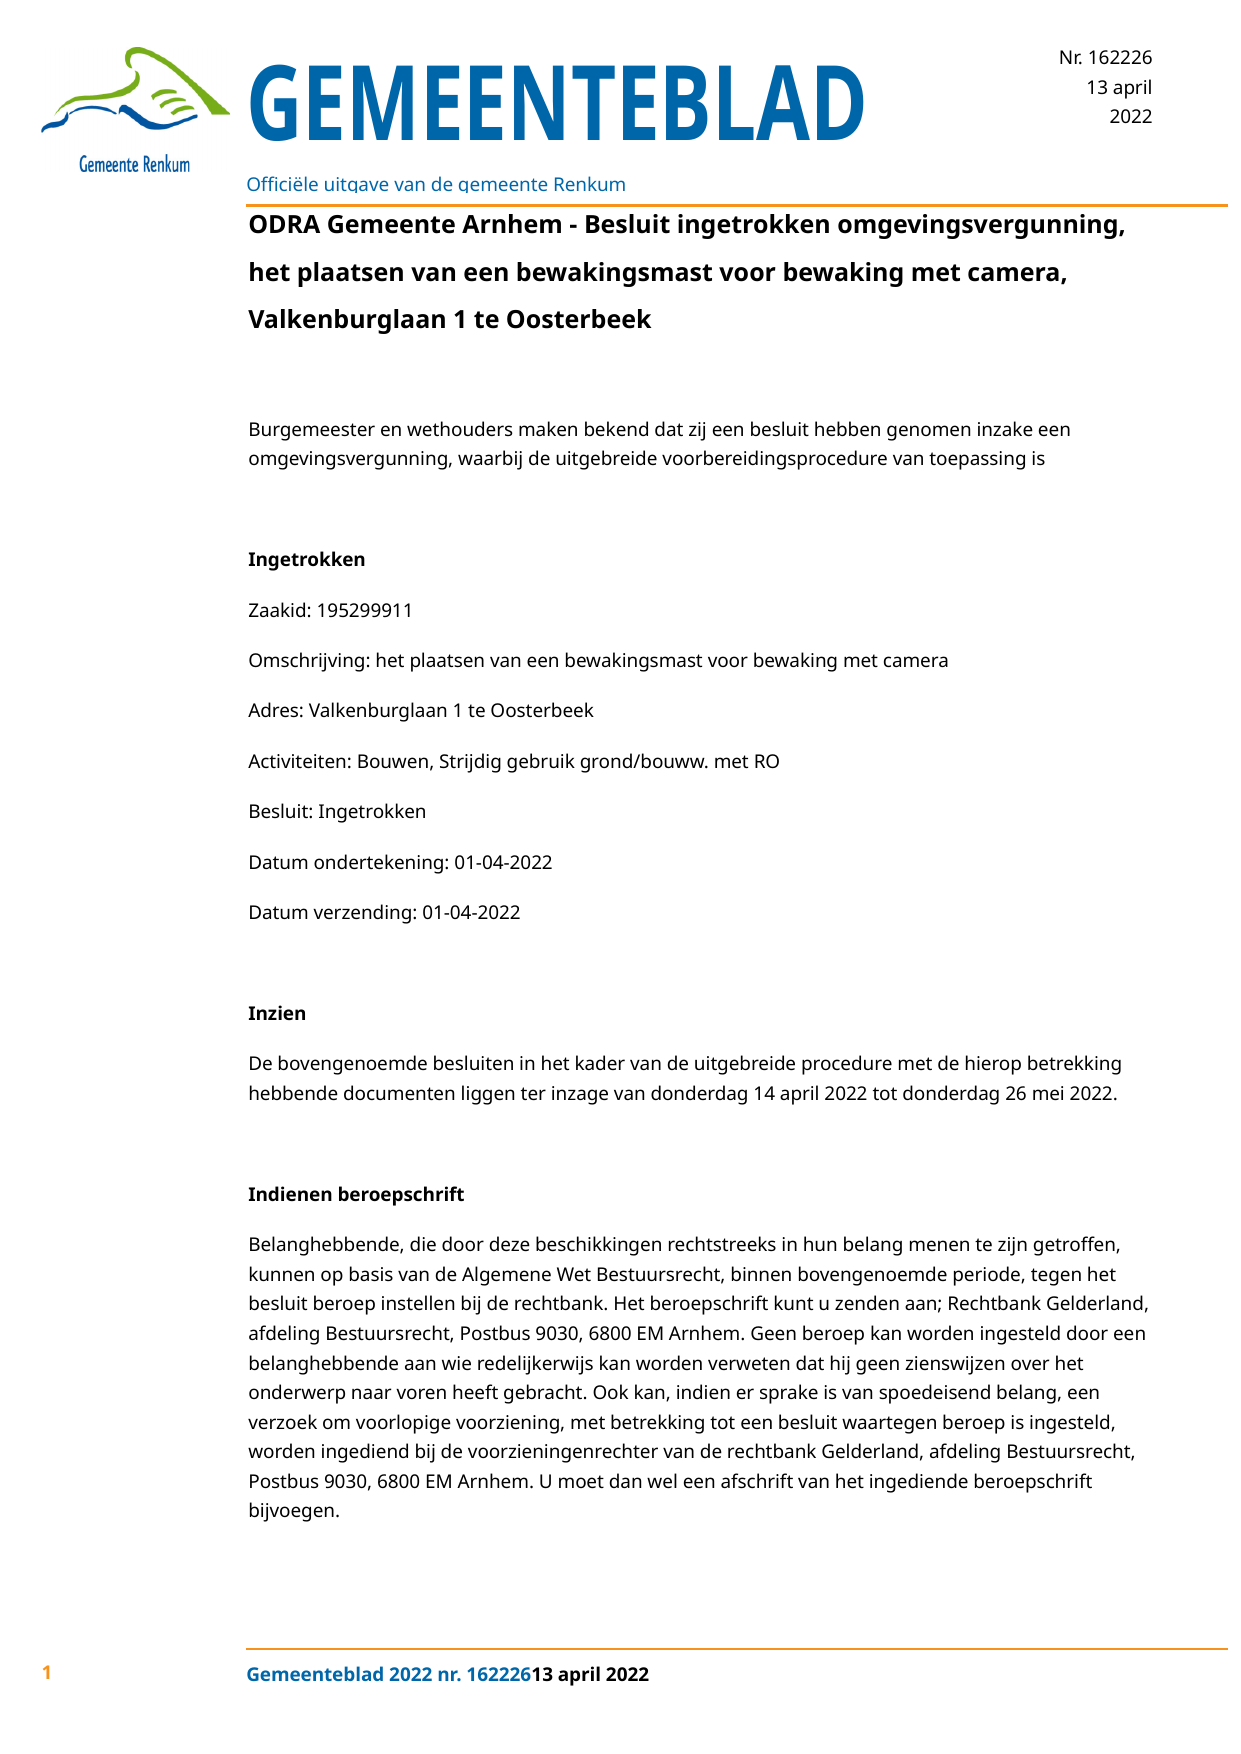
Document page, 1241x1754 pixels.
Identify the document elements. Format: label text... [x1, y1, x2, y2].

text Zaakid: 195299911 [248, 597, 1152, 622]
text Activiteiten: Bouwen, Strijdig gebruik grond/bouww. met RO [248, 748, 1152, 774]
text Belanghebbende, die door deze beschikkingen rechtstreeks in hun belang menen te zijn getroffen, kunnen op basis van de Algemene Wet Bestuursrecht, binnen bovengenoemde periode, tegen het besluit beroep instellen bij de rechtbank. Het beroepschrift kunt u zenden aan; Rechtbank Gelderland, afdeling Bestuursrecht, Postbus 9030, 6800 EM Arnhem. Geen beroep kan worden ingesteld door een belanghebbende aan wie redelijkerwijs kan worden verweten dat hij geen zienswijzen over het onderwerp naar voren heeft gebracht. Ook kan, indien er sprake is van spoedeisend belang, een verzoek om voorlopige voorziening, met betrekking tot een besluit waartegen beroep is ingesteld, worden ingediend bij de voorzieningenrechter van de rechtbank Gelderland, afdeling Bestuursrecht, Postbus 9030, 6800 EM Arnhem. U moet dan wel een afschrift van het ingediende beroepschrift bijvoegen. [248, 1231, 1152, 1523]
text ODRA Gemeente Arnhem - Besluit ingetrokken omgevingsvergunning, het plaatsen van een bewakingsmast voor bewaking met camera, Valkenburglaan 1 te Oosterbeek [248, 207, 1152, 336]
text Adres: Valkenburglaan 1 te Oosterbeek [248, 698, 1152, 723]
text Burgemeester en wethouders maken bekend dat zij een besluit hebben genomen inzake een omgevingsvergunning, waarbij de uitgebreide voorbereidingsprocedure van toepassing is [248, 416, 1152, 471]
text Datum ondertekening: 01-04-2022 [248, 849, 1152, 874]
text Inzien [248, 1000, 1152, 1026]
text Omschrijving: het plaatsen van een bewakingsmast voor bewaking met camera [248, 647, 1152, 673]
text Ingetrokken [248, 546, 1152, 572]
text Indienen beroepschrift [248, 1181, 1152, 1207]
picture [41, 47, 231, 172]
text De bovengenoemde besluiten in het kader van de uitgebreide procedure met de hierop betrekking hebbende documenten liggen ter inzage van donderdag 14 april 2022 tot donderdag 26 mei 2022. [248, 1051, 1152, 1106]
text Datum verzending: 01-04-2022 [248, 899, 1152, 925]
text Besluit: Ingetrokken [248, 798, 1152, 824]
